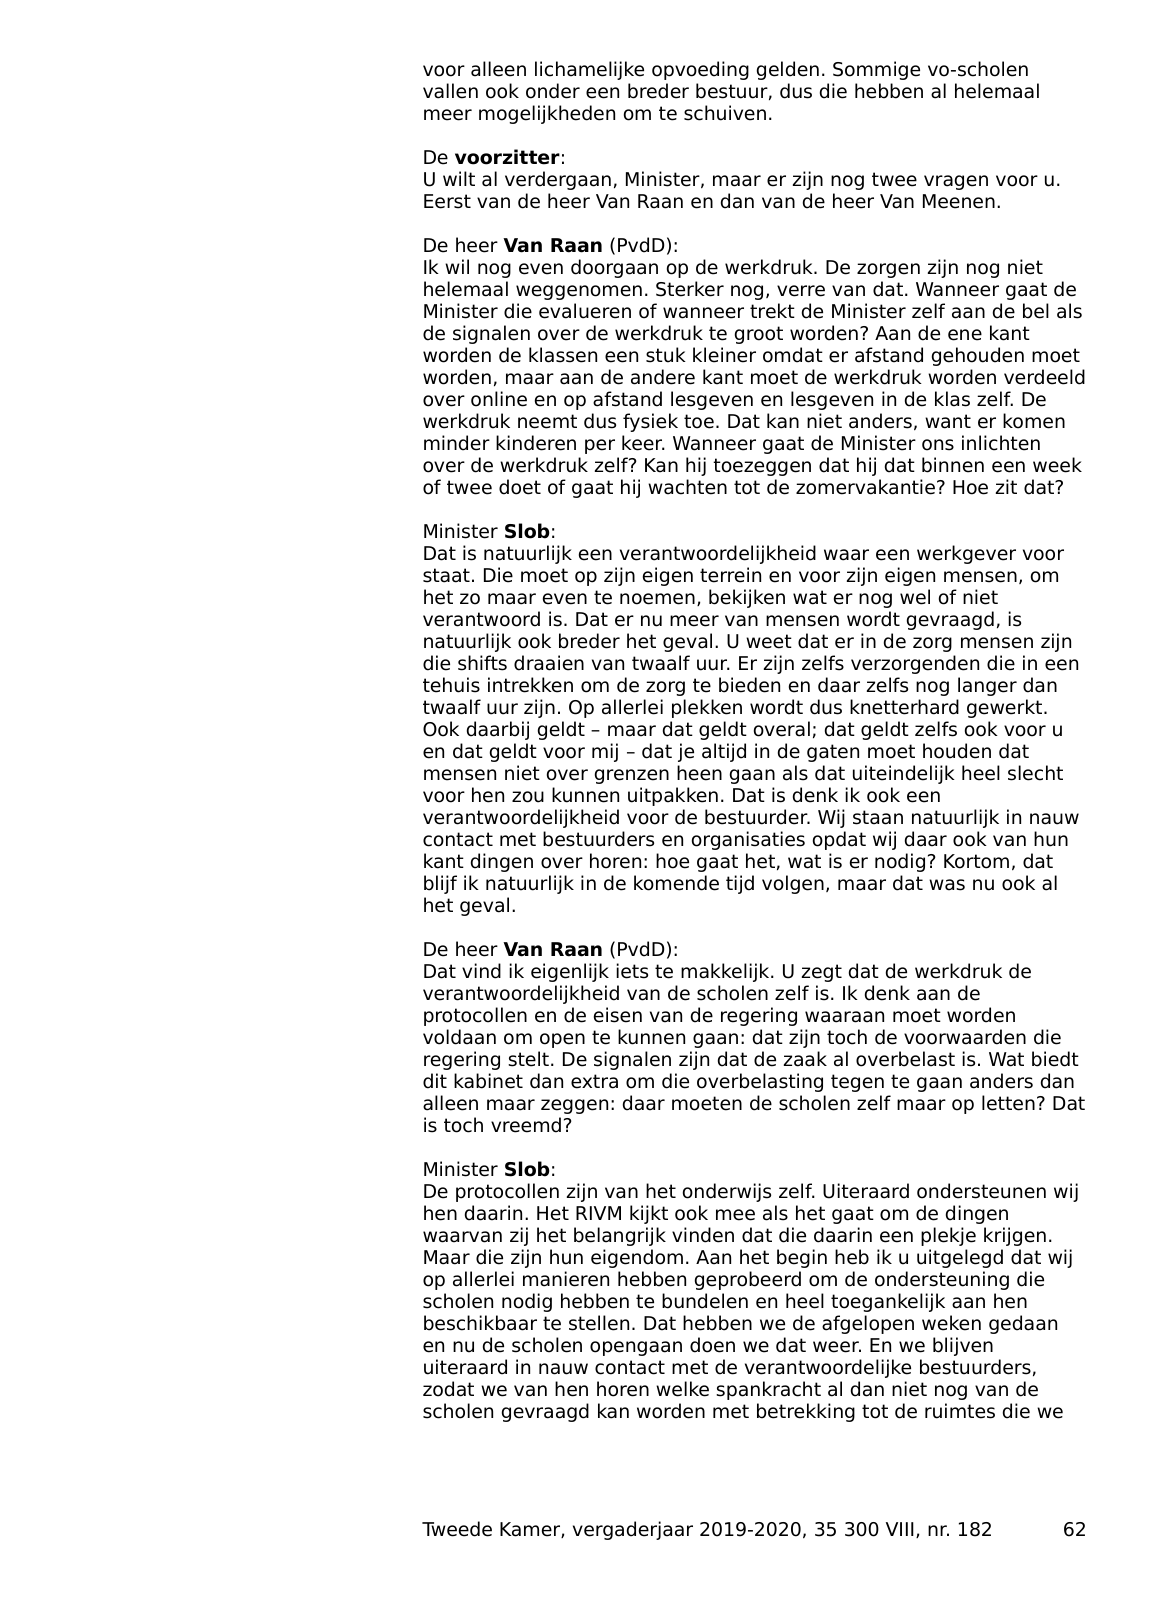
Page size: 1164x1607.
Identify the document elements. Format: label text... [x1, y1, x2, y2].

text U wilt al verdergaan, Minister, maar er zijn nog twee vragen voor u. Eerst van de heer Van Raan en dan van de heer Van Meenen. [422, 169, 1087, 213]
text Ik wil nog even doorgaan op de werkdruk. De zorgen zijn nog niet helemaal weggenomen. Sterker nog, verre van dat. Wanneer gaat de Minister die evalueren of wanneer trekt de Minister zelf aan de bel als de signalen over de werkdruk te groot worden? Aan de ene kant worden de klassen een stuk kleiner omdat er afstand gehouden moet worden, maar aan de andere kant moet de werkdruk worden verdeeld over online en op afstand lesgeven en lesgeven in de klas zelf. De werkdruk neemt dus fysiek toe. Dat kan niet anders, want er komen minder kinderen per keer. Wanneer gaat de Minister ons inlichten over de werkdruk zelf? Kan hij toezeggen dat hij dat binnen een week of twee doet of gaat hij wachten tot de zomervakantie? Hoe zit dat? [422, 257, 1087, 499]
text De protocollen zijn van het onderwijs zelf. Uiteraard ondersteunen wij hen daarin. Het RIVM kijkt ook mee als het gaat om de dingen waarvan zij het belangrijk vinden dat die daarin een plekje krijgen. Maar die zijn hun eigendom. Aan het begin heb ik u uitgelegd dat wij op allerlei manieren hebben geprobeerd om de ondersteuning die scholen nodig hebben te bundelen en heel toegankelijk aan hen beschikbaar te stellen. Dat hebben we de afgelopen weken gedaan en nu de scholen opengaan doen we dat weer. En we blijven uiteraard in nauw contact met de verantwoordelijke bestuurders, zodat we van hen horen welke spankracht al dan niet nog van de scholen gevraagd kan worden met betrekking tot de ruimtes die we [422, 1181, 1087, 1423]
text Dat is natuurlijk een verantwoordelijkheid waar een werkgever voor staat. Die moet op zijn eigen terrein en voor zijn eigen mensen, om het zo maar even te noemen, bekijken wat er nog wel of niet verantwoord is. Dat er nu meer van mensen wordt gevraagd, is natuurlijk ook breder het geval. U weet dat er in de zorg mensen zijn die shifts draaien van twaalf uur. Er zijn zelfs verzorgenden die in een tehuis intrekken om de zorg te bieden en daar zelfs nog langer dan twaalf uur zijn. Op allerlei plekken wordt dus knetterhard gewerkt. Ook daarbij geldt – maar dat geldt overal; dat geldt zelfs ook voor u en dat geldt voor mij – dat je altijd in de gaten moet houden dat mensen niet over grenzen heen gaan als dat uiteindelijk heel slecht voor hen zou kunnen uitpakken. Dat is denk ik ook een verantwoordelijkheid voor de bestuurder. Wij staan natuurlijk in nauw contact met bestuurders en organisaties opdat wij daar ook van hun kant dingen over horen: hoe gaat het, wat is er nodig? Kortom, dat blijf ik natuurlijk in de komende tijd volgen, maar dat was nu ook al het geval. [422, 543, 1087, 917]
text De voorzitter: [422, 147, 1087, 169]
text Minister Slob: [422, 1159, 1087, 1181]
text De heer Van Raan (PvdD): [422, 939, 1087, 961]
text voor alleen lichamelijke opvoeding gelden. Sommige vo-scholen vallen ook onder een breder bestuur, dus die hebben al helemaal meer mogelijkheden om te schuiven. [422, 59, 1087, 125]
text De heer Van Raan (PvdD): [422, 235, 1087, 257]
text Minister Slob: [422, 521, 1087, 543]
text Dat vind ik eigenlijk iets te makkelijk. U zegt dat de werkdruk de verantwoordelijkheid van de scholen zelf is. Ik denk aan de protocollen en de eisen van de regering waaraan moet worden voldaan om open te kunnen gaan: dat zijn toch de voorwaarden die regering stelt. De signalen zijn dat de zaak al overbelast is. Wat biedt dit kabinet dan extra om die overbelasting tegen te gaan anders dan alleen maar zeggen: daar moeten de scholen zelf maar op letten? Dat is toch vreemd? [422, 961, 1087, 1137]
